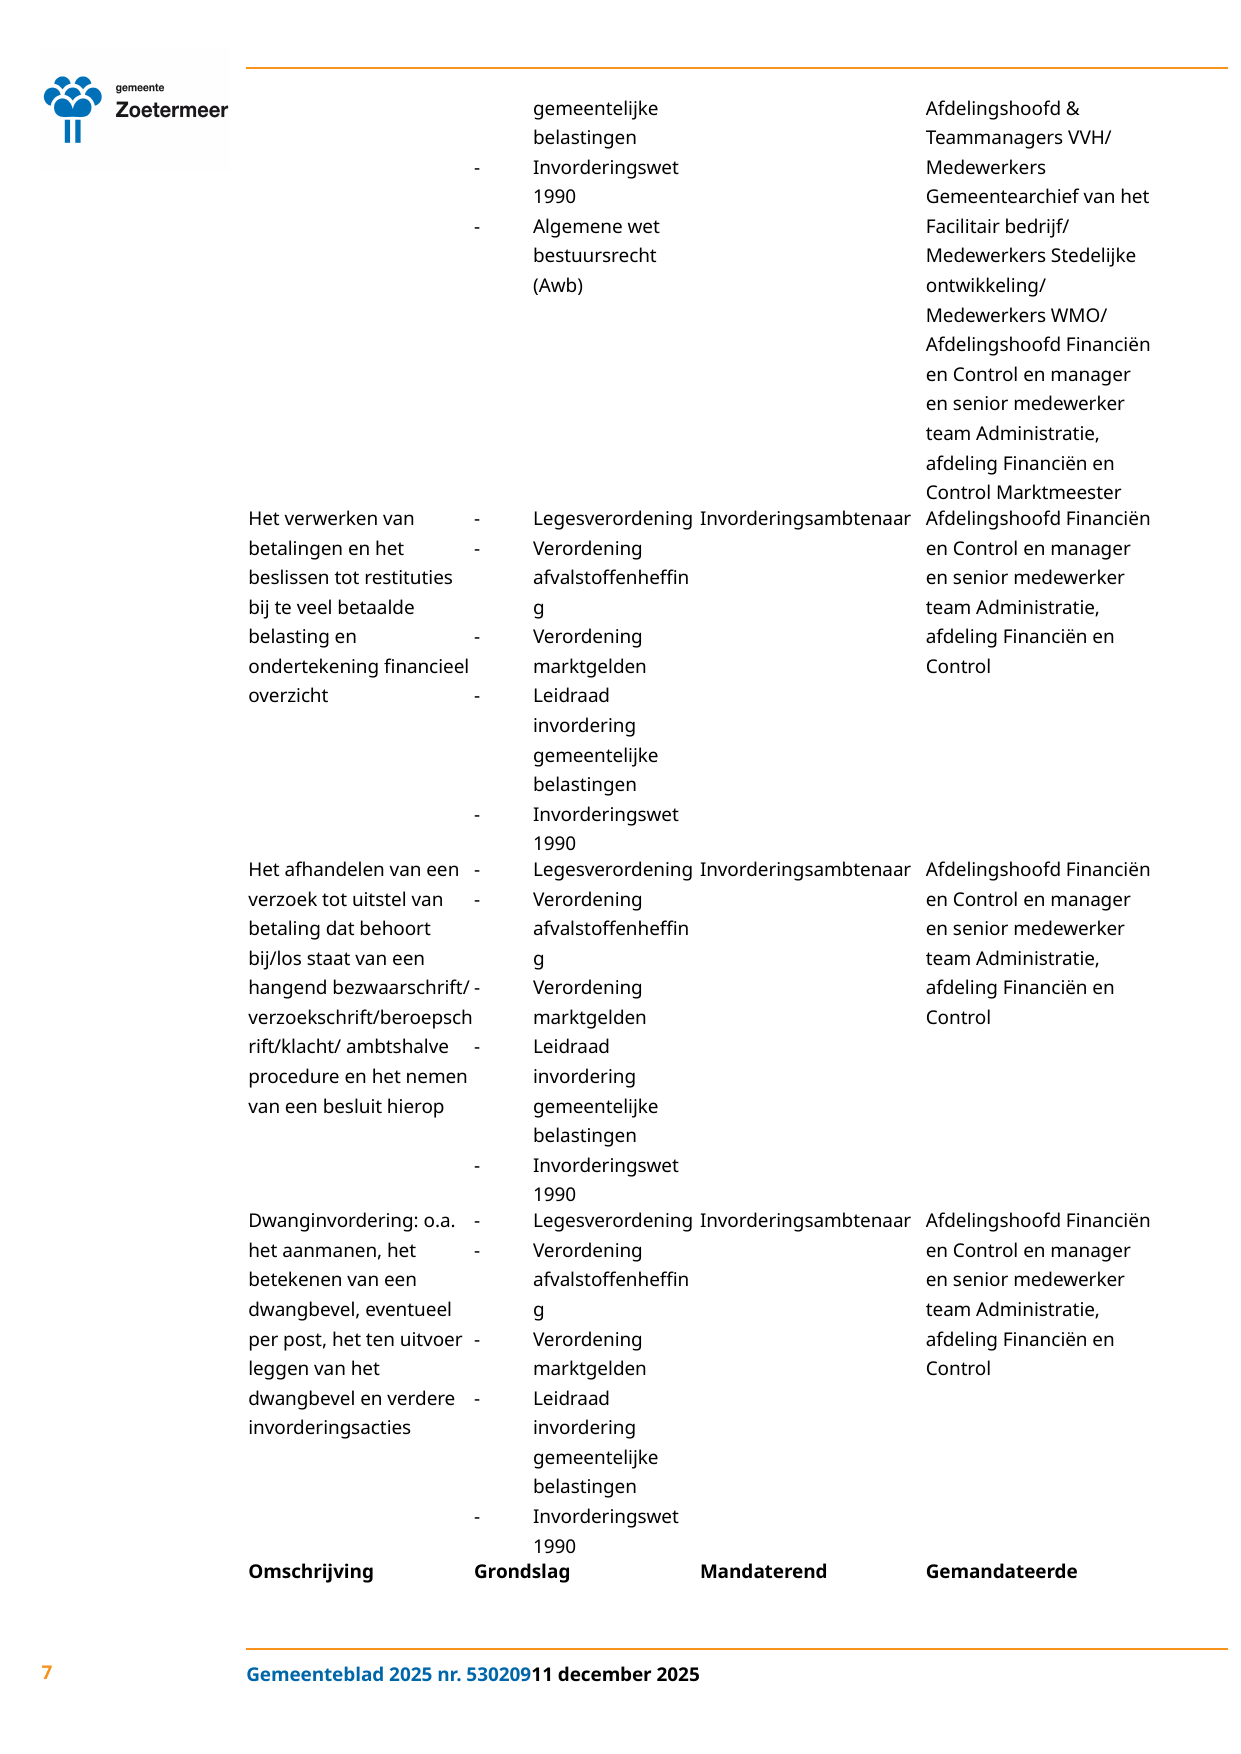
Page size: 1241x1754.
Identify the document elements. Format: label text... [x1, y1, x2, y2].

table_cell gemeentelijke belastingen Invorderingswet 1990 Algemene wet bestuursrecht (Awb) [474, 95, 700, 505]
table_cell Grondslag [474, 1559, 700, 1584]
table_cell Omschrijving [248, 1559, 474, 1584]
table_cell Invorderingsambtenaar [700, 1208, 926, 1558]
table_cell Legesverordening Verordening afvalstoffenheffing Verordening marktgelden Leidraad invordering gemeentelijke belastingen Invorderingswet 1990 [474, 856, 700, 1207]
table_cell Afdelingshoofd Financiën en Control en manager en senior medewerker team Administratie, afdeling Financiën en Control [926, 856, 1152, 1207]
table_cell Invorderingsambtenaar [700, 505, 926, 856]
table_cell Legesverordening Verordening afvalstoffenheffing Verordening marktgelden Leidraad invordering gemeentelijke belastingen Invorderingswet 1990 [474, 505, 700, 856]
table_cell Mandaterend [700, 1559, 926, 1584]
table_cell Afdelingshoofd & Teammanagers VVH/ Medewerkers Gemeentearchief van het Facilitair bedrijf/ Medewerkers Stedelijke ontwikkeling/ Medewerkers WMO/ Afdelingshoofd Financiën en Control en manager en senior medewerker team Administratie, afdeling Financiën en Control Marktmeester [926, 95, 1152, 505]
table_cell Invorderingsambtenaar [700, 856, 926, 1207]
table_cell [700, 95, 926, 505]
table_cell Het verwerken van betalingen en het beslissen tot restituties bij te veel betaalde belasting en ondertekening financieel overzicht [248, 505, 474, 856]
table_cell Afdelingshoofd Financiën en Control en manager en senior medewerker team Administratie, afdeling Financiën en Control [926, 505, 1152, 856]
table_cell Gemandateerde [926, 1559, 1152, 1584]
table_cell Afdelingshoofd Financiën en Control en manager en senior medewerker team Administratie, afdeling Financiën en Control [926, 1208, 1152, 1558]
table_cell Legesverordening Verordening afvalstoffenheffing Verordening marktgelden Leidraad invordering gemeentelijke belastingen Invorderingswet 1990 [474, 1208, 700, 1558]
table_cell Het afhandelen van een verzoek tot uitstel van betaling dat behoort bij/los staat van een hangend bezwaarschrift/ verzoekschrift/beroepschrift/klacht/ ambtshalve procedure en het nemen van een besluit hierop [248, 856, 474, 1207]
table_cell [248, 95, 474, 505]
table_cell Dwanginvordering: o.a. het aanmanen, het betekenen van een dwangbevel, eventueel per post, het ten uitvoer leggen van het dwangbevel en verdere invorderingsacties [248, 1208, 474, 1558]
picture [41, 47, 231, 172]
